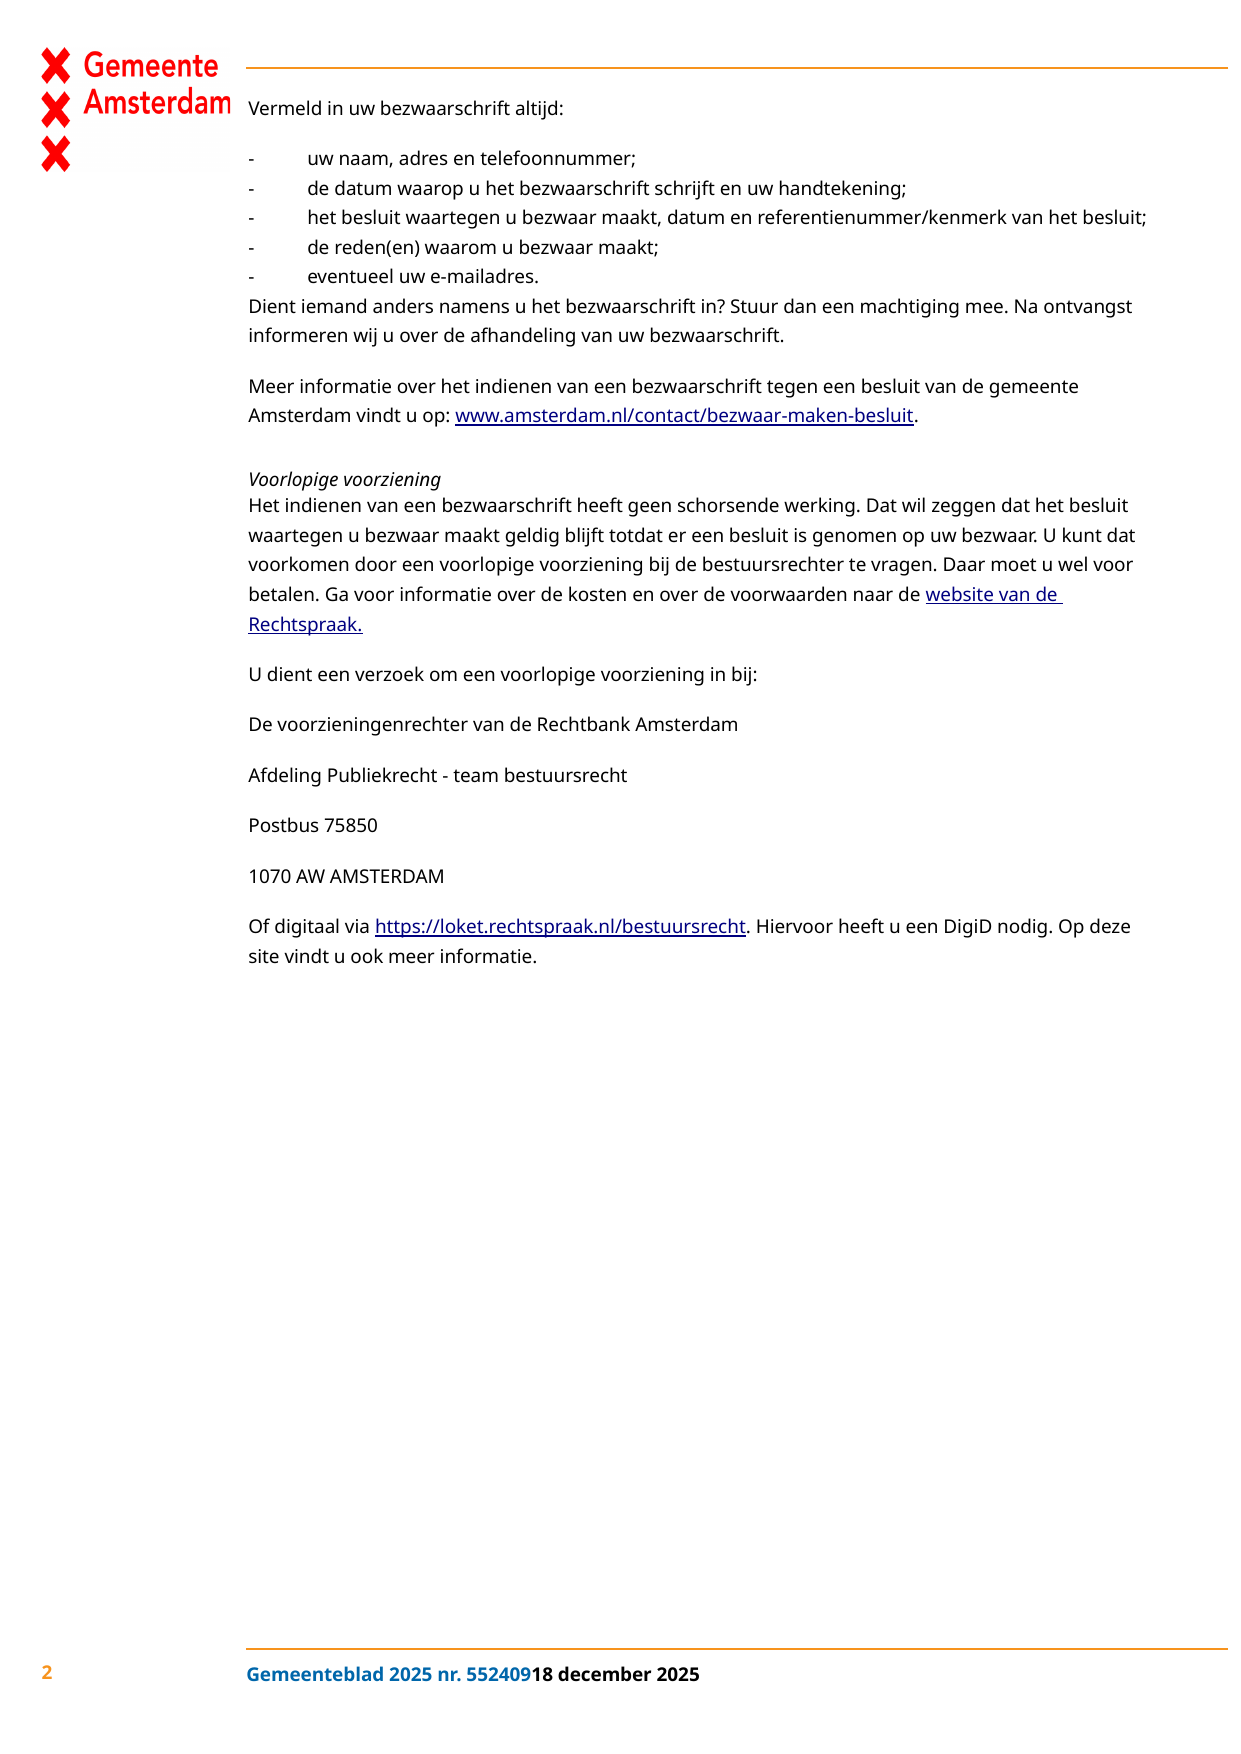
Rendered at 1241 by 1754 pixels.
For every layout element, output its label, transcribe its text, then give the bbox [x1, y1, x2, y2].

text Afdeling Publiekrecht - team bestuursrecht [248, 762, 1152, 788]
text Postbus 75850 [248, 812, 1152, 838]
picture [41, 47, 231, 172]
list eventueel uw e-mailadres. [248, 263, 1152, 289]
list uw naam, adres en telefoonnummer; [248, 145, 1152, 171]
list de reden(en) waarom u bezwaar maakt; [248, 234, 1152, 260]
text Vermeld in uw bezwaarschrift altijd: [248, 95, 1152, 121]
text Voorlopige voorziening [248, 467, 1152, 492]
text De voorzieningenrechter van de Rechtbank Amsterdam [248, 712, 1152, 737]
text Of digitaal via https://loket.rechtspraak.nl/bestuursrecht. Hiervoor heeft u een DigiD nodig. Op deze site vindt u ook meer informatie. [248, 913, 1152, 968]
text Meer informatie over het indienen van een bezwaarschrift tegen een besluit van de gemeente Amsterdam vindt u op: www.amsterdam.nl/contact/bezwaar-maken-besluit. [248, 373, 1152, 428]
text Dient iemand anders namens u het bezwaarschrift in? Stuur dan een machtiging mee. Na ontvangst informeren wij u over de afhandeling van uw bezwaarschrift. [248, 293, 1152, 348]
list het besluit waartegen u bezwaar maakt, datum en referentienummer/kenmerk van het besluit; [248, 204, 1152, 230]
text Het indienen van een bezwaarschrift heeft geen schorsende werking. Dat wil zeggen dat het besluit waartegen u bezwaar maakt geldig blijft totdat er een besluit is genomen op uw bezwaar. U kunt dat voorkomen door een voorlopige voorziening bij de bestuursrechter te vragen. Daar moet u wel voor betalen. Ga voor informatie over de kosten en over de voorwaarden naar de website van de Rechtspraak. [248, 492, 1152, 636]
list de datum waarop u het bezwaarschrift schrijft en uw handtekening; [248, 175, 1152, 201]
text 1070 AW AMSTERDAM [248, 863, 1152, 888]
text U dient een verzoek om een voorlopige voorziening in bij: [248, 661, 1152, 687]
